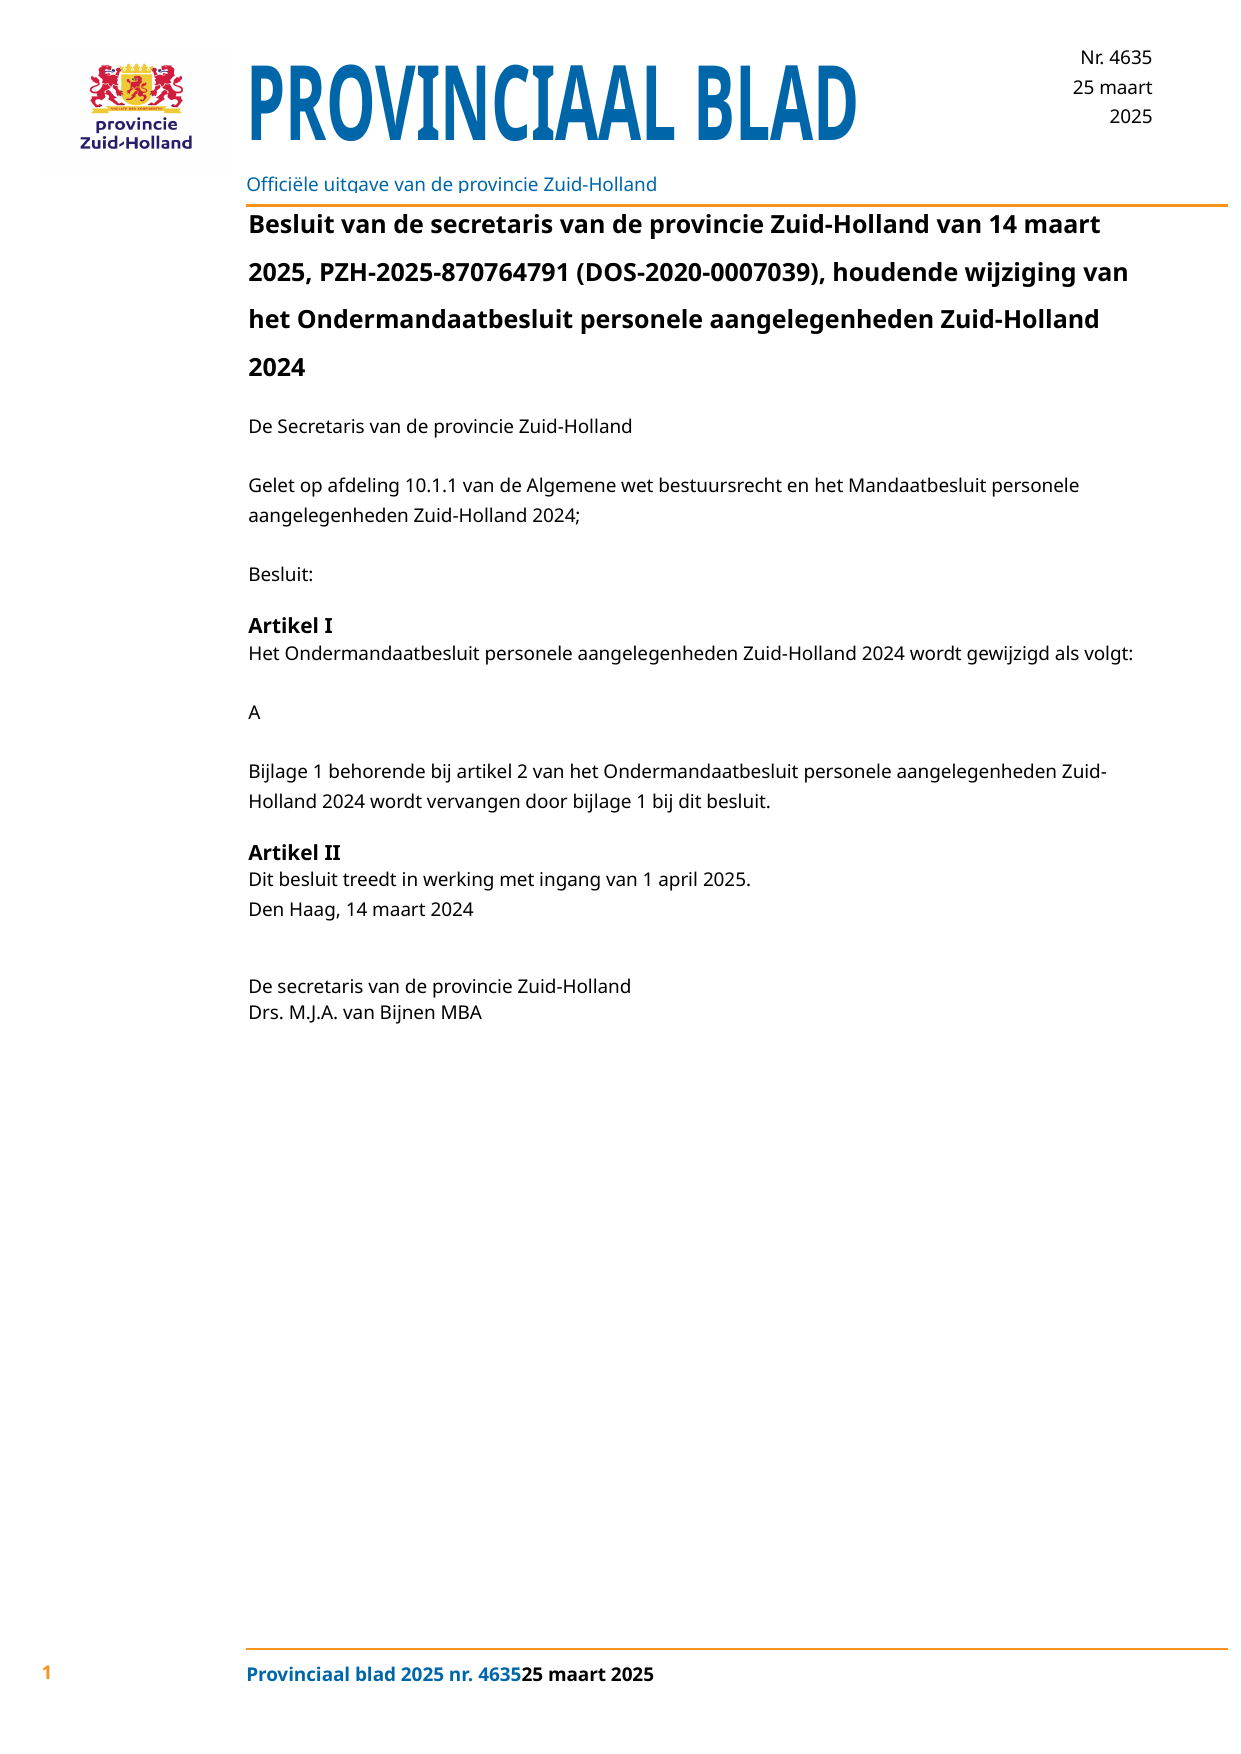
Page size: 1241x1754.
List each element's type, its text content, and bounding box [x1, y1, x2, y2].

text Gelet op afdeling 10.1.1 van de Algemene wet bestuursrecht en het Mandaatbesluit personele aangelegenheden Zuid-Holland 2024; [248, 472, 1152, 528]
text Den Haag, 14 maart 2024 [248, 896, 1152, 922]
text De secretaris van de provincie Zuid-Holland [248, 973, 1152, 999]
text De Secretaris van de provincie Zuid-Holland [248, 413, 1152, 439]
text Besluit van de secretaris van de provincie Zuid-Holland van 14 maart 2025, PZH-2025-870764791 (DOS-2020-0007039), houdende wijziging van het Ondermandaatbesluit personele aangelegenheden Zuid-Holland 2024 [248, 207, 1152, 384]
text Bijlage 1 behorende bij artikel 2 van het Ondermandaatbesluit personele aangelegenheden Zuid-Holland 2024 wordt vervangen door bijlage 1 bij dit besluit. [248, 758, 1152, 813]
picture [41, 47, 231, 172]
text Drs. M.J.A. van Bijnen MBA [248, 999, 1152, 1025]
text Artikel I [248, 611, 1152, 640]
text Artikel II [248, 838, 1152, 867]
text A [248, 699, 1152, 725]
text Dit besluit treedt in werking met ingang van 1 april 2025. [248, 867, 1152, 892]
text Besluit: [248, 561, 1152, 587]
text Het Ondermandaatbesluit personele aangelegenheden Zuid-Holland 2024 wordt gewijzigd als volgt: [248, 640, 1152, 666]
